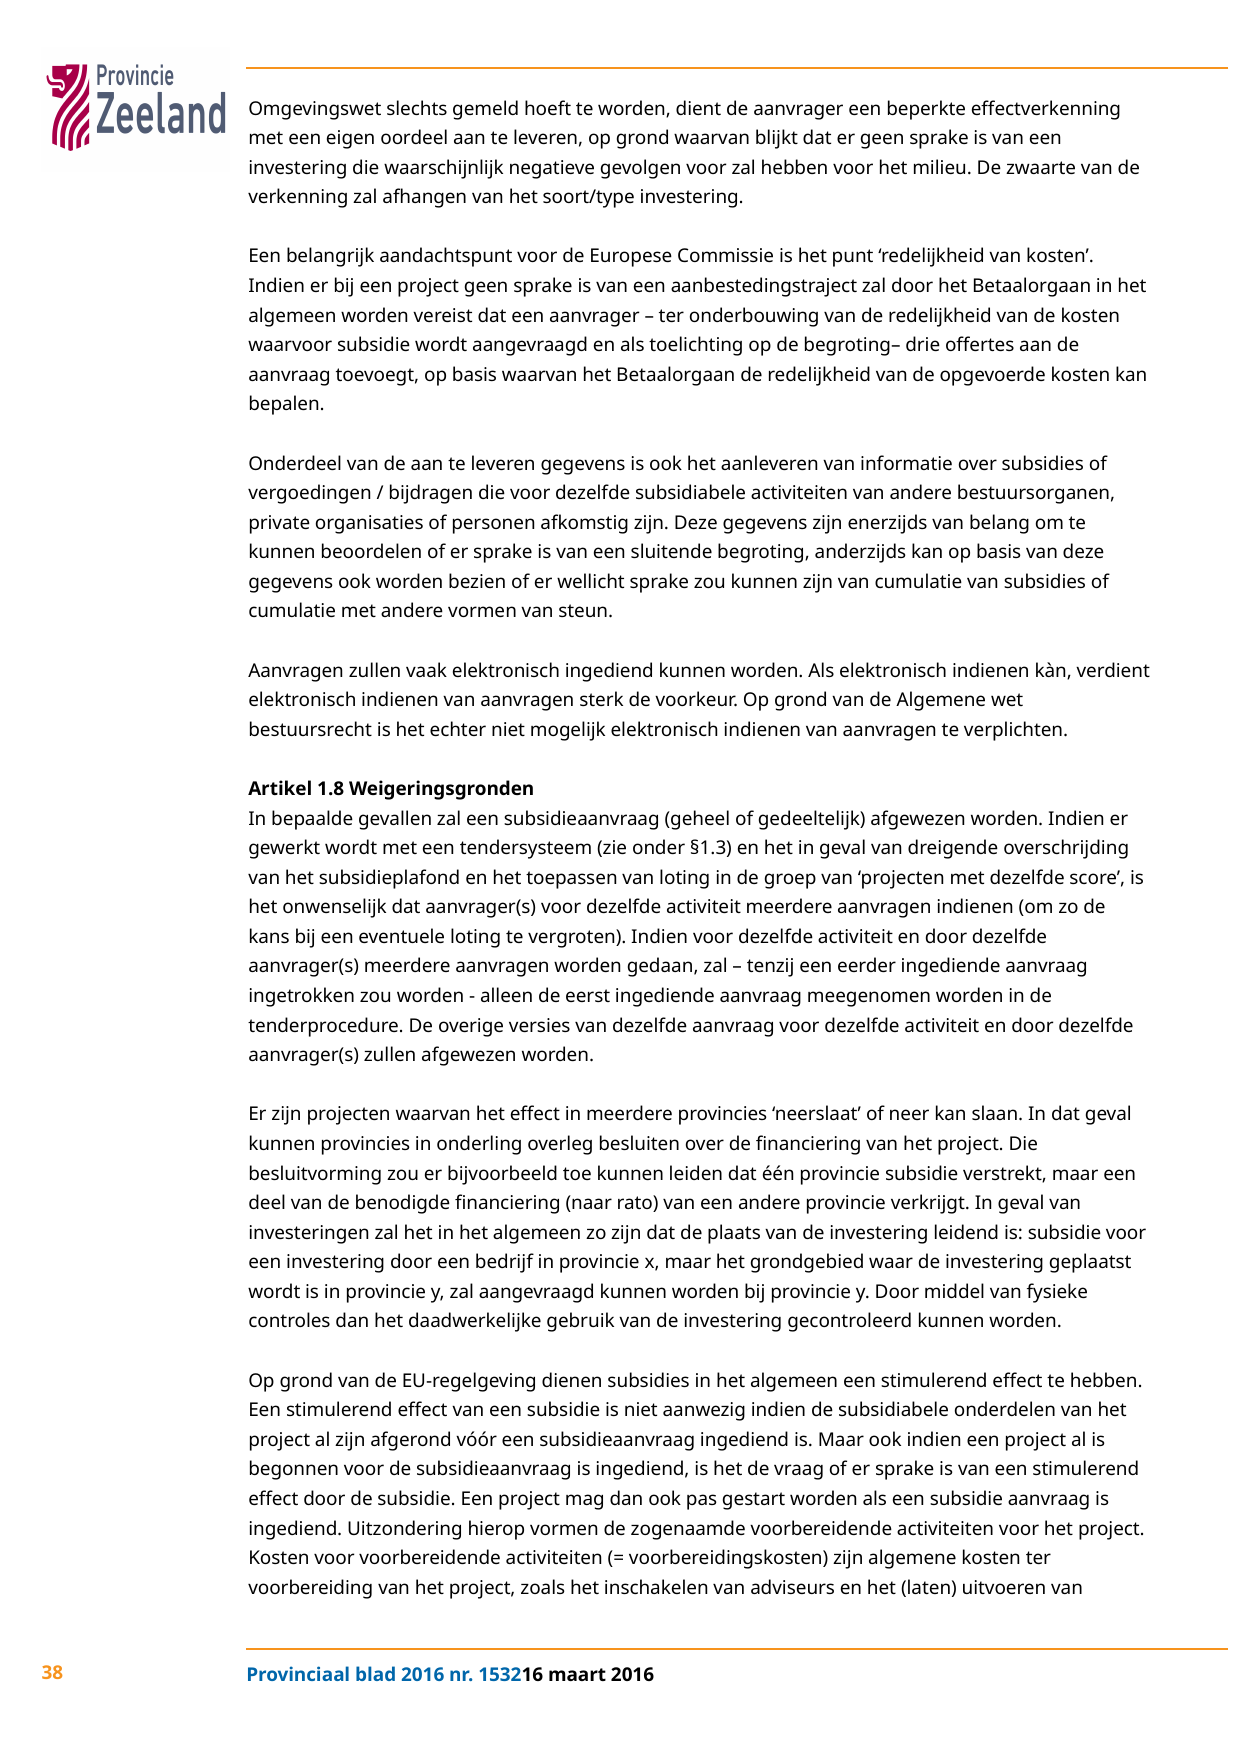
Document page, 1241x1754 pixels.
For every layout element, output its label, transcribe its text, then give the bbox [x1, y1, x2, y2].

text Artikel 1.8 Weigeringsgronden [248, 775, 1152, 801]
picture [41, 47, 231, 172]
text Op grond van de EU-regelgeving dienen subsidies in het algemeen een stimulerend effect te hebben. Een stimulerend effect van een subsidie is niet aanwezig indien de subsidiabele onderdelen van het project al zijn afgerond vóór een subsidieaanvraag ingediend is. Maar ook indien een project al is begonnen voor de subsidieaanvraag is ingediend, is het de vraag of er sprake is van een stimulerend effect door de subsidie. Een project mag dan ook pas gestart worden als een subsidie aanvraag is ingediend. Uitzondering hierop vormen de zogenaamde voorbereidende activiteiten voor het project. Kosten voor voorbereidende activiteiten (= voorbereidingskosten) zijn algemene kosten ter voorbereiding van het project, zoals het inschakelen van adviseurs en het (laten) uitvoeren van [248, 1367, 1152, 1600]
text Onderdeel van de aan te leveren gegevens is ook het aanleveren van informatie over subsidies of vergoedingen / bijdragen die voor dezelfde subsidiabele activiteiten van andere bestuursorganen, private organisaties of personen afkomstig zijn. Deze gegevens zijn enerzijds van belang om te kunnen beoordelen of er sprake is van een sluitende begroting, anderzijds kan op basis van deze gegevens ook worden bezien of er wellicht sprake zou kunnen zijn van cumulatie van subsidies of cumulatie met andere vormen van steun. [248, 450, 1152, 623]
text In bepaalde gevallen zal een subsidieaanvraag (geheel of gedeeltelijk) afgewezen worden. Indien er gewerkt wordt met een tendersysteem (zie onder §1.3) en het in geval van dreigende overschrijding van het subsidieplafond en het toepassen van loting in de groep van ‘projecten met dezelfde score’, is het onwenselijk dat aanvrager(s) voor dezelfde activiteit meerdere aanvragen indienen (om zo de kans bij een eventuele loting te vergroten). Indien voor dezelfde activiteit en door dezelfde aanvrager(s) meerdere aanvragen worden gedaan, zal – tenzij een eerder ingediende aanvraag ingetrokken zou worden - alleen de eerst ingediende aanvraag meegenomen worden in de tenderprocedure. De overige versies van dezelfde aanvraag voor dezelfde activiteit en door dezelfde aanvrager(s) zullen afgewezen worden. [248, 805, 1152, 1067]
text Omgevingswet slechts gemeld hoeft te worden, dient de aanvrager een beperkte effectverkenning met een eigen oordeel aan te leveren, op grond waarvan blijkt dat er geen sprake is van een investering die waarschijnlijk negatieve gevolgen voor zal hebben voor het milieu. De zwaarte van de verkenning zal afhangen van het soort/type investering. [248, 95, 1152, 209]
text Er zijn projecten waarvan het effect in meerdere provincies ‘neerslaat’ of neer kan slaan. In dat geval kunnen provincies in onderling overleg besluiten over de financiering van het project. Die besluitvorming zou er bijvoorbeeld toe kunnen leiden dat één provincie subsidie verstrekt, maar een deel van de benodigde financiering (naar rato) van een andere provincie verkrijgt. In geval van investeringen zal het in het algemeen zo zijn dat de plaats van de investering leidend is: subsidie voor een investering door een bedrijf in provincie x, maar het grondgebied waar de investering geplaatst wordt is in provincie y, zal aangevraagd kunnen worden bij provincie y. Door middel van fysieke controles dan het daadwerkelijke gebruik van de investering gecontroleerd kunnen worden. [248, 1101, 1152, 1333]
text Aanvragen zullen vaak elektronisch ingediend kunnen worden. Als elektronisch indienen kàn, verdient elektronisch indienen van aanvragen sterk de voorkeur. Op grond van de Algemene wet bestuursrecht is het echter niet mogelijk elektronisch indienen van aanvragen te verplichten. [248, 657, 1152, 742]
text Een belangrijk aandachtspunt voor de Europese Commissie is het punt ‘redelijkheid van kosten’. Indien er bij een project geen sprake is van een aanbestedingstraject zal door het Betaalorgaan in het algemeen worden vereist dat een aanvrager – ter onderbouwing van de redelijkheid van de kosten waarvoor subsidie wordt aangevraagd en als toelichting op de begroting– drie offertes aan de aanvraag toevoegt, op basis waarvan het Betaalorgaan de redelijkheid van de opgevoerde kosten kan bepalen. [248, 243, 1152, 416]
